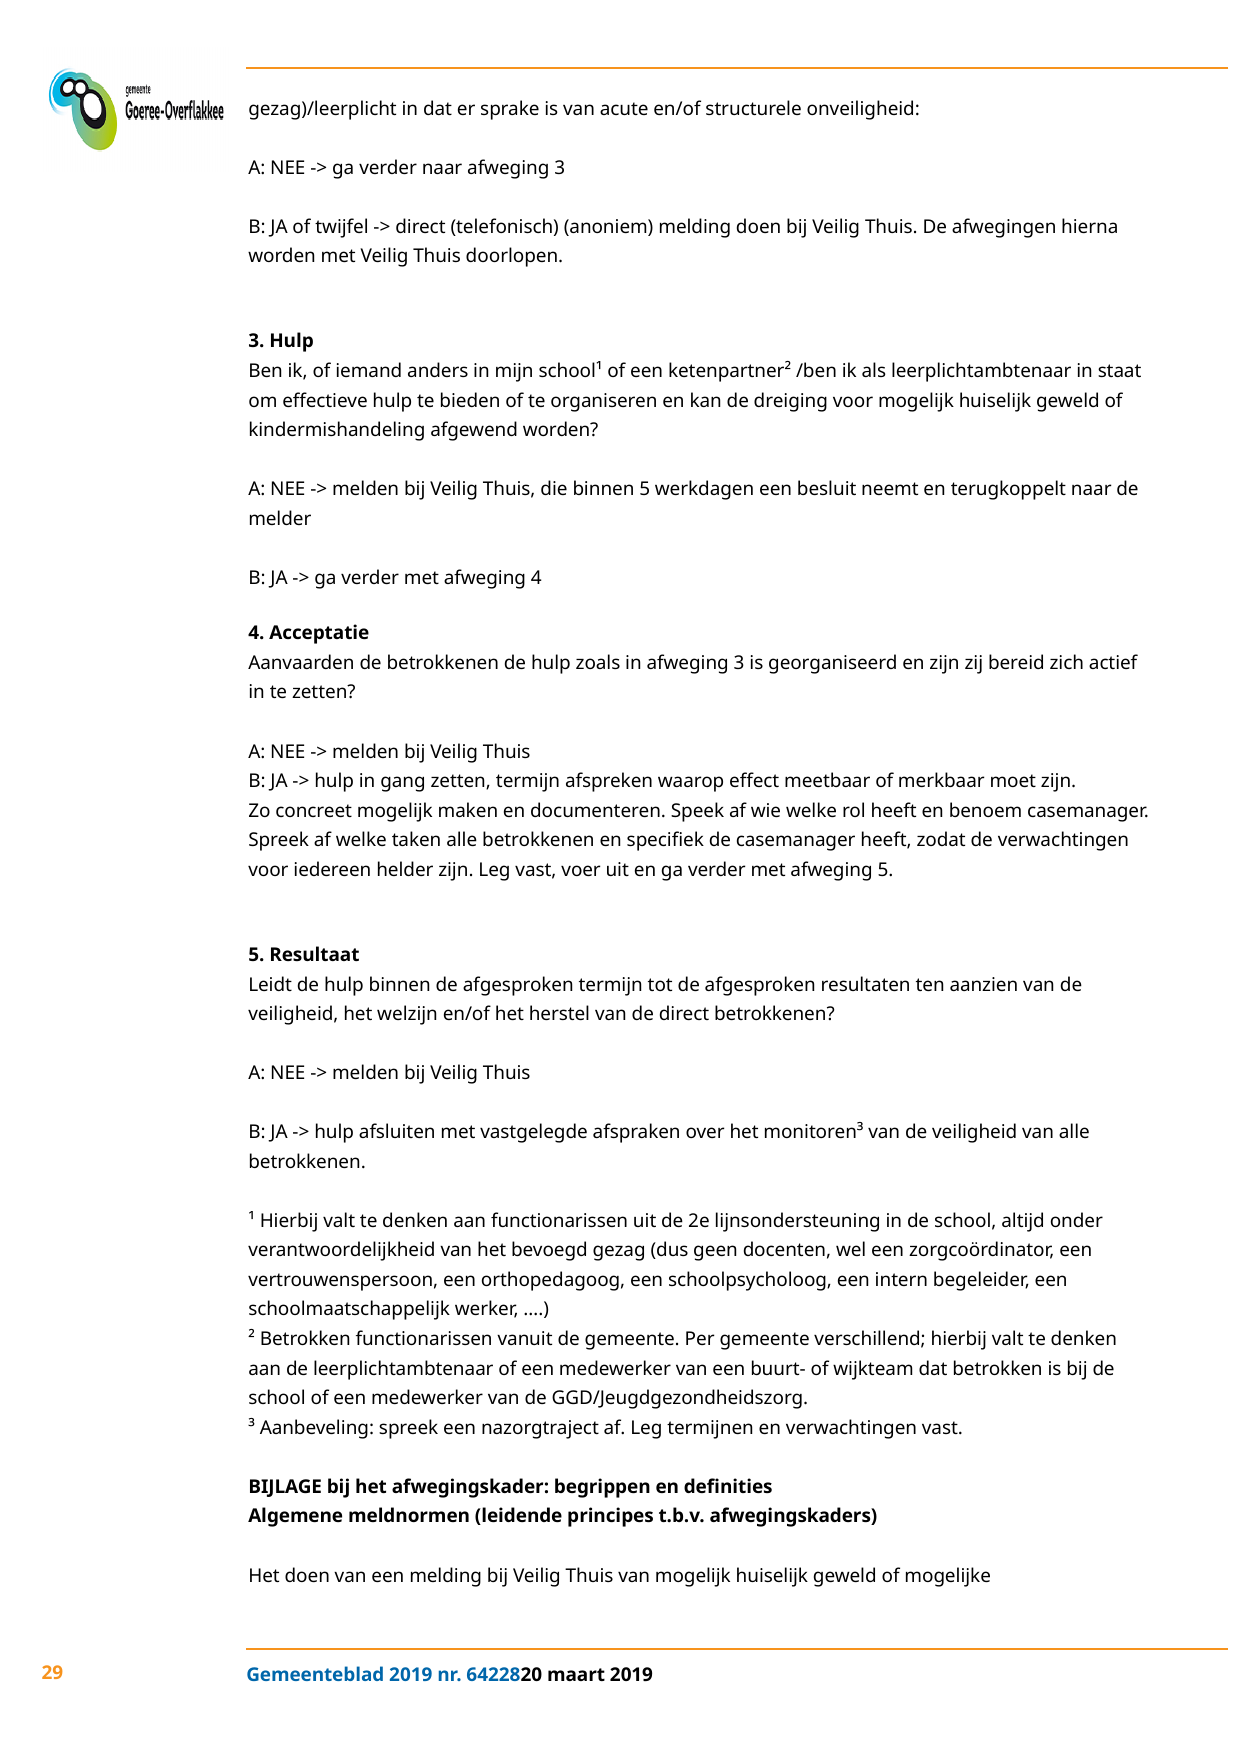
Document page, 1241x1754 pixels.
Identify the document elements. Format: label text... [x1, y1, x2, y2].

table_cell 4. Acceptatie Aanvaarden de betrokkenen de hulp zoals in afweging 3 is georganiseerd en zijn zij bereid zich actief in te zetten? A: NEE -> melden bij Veilig Thuis B: JA -> hulp in gang zetten, termijn afspreken waarop effect meetbaar of merkbaar moet zijn. Zo concreet mogelijk maken en documenteren. Speek af wie welke rol heeft en benoem casemanager. Spreek af welke taken alle betrokkenen en specifiek de casemanager heeft, zodat de verwachtingen voor iedereen helder zijn. Leg vast, voer uit en ga verder met afweging 5. [248, 620, 1152, 912]
picture [41, 47, 231, 172]
text Algemene meldnormen (leidende principes t.b.v. afwegingskaders) [248, 1503, 1152, 1528]
table_cell gezag)/leerplicht in dat er sprake is van acute en/of structurele onveiligheid: A: NEE -> ga verder naar afweging 3 B: JA of twijfel -> direct (telefonisch) (anoniem) melding doen bij Veilig Thuis. De afwegingen hierna worden met Veilig Thuis doorlopen. [248, 95, 1152, 298]
text Het doen van een melding bij Veilig Thuis van mogelijk huiselijk geweld of mogelijke [248, 1562, 1152, 1587]
table_cell 5. Resultaat Leidt de hulp binnen de afgesproken termijn tot de afgesproken resultaten ten aanzien van de veiligheid, het welzijn en/of het herstel van de direct betrokkenen? A: NEE -> melden bij Veilig Thuis B: JA -> hulp afsluiten met vastgelegde afspraken over het monitoren³ van de veiligheid van alle betrokkenen. [248, 912, 1152, 1203]
text ³ Aanbeveling: spreek een nazorgtraject af. Leg termijnen en verwachtingen vast. [248, 1414, 1152, 1439]
text ¹ Hierbij valt te denken aan functionarissen uit de 2e lijnsondersteuning in de school, altijd onder verantwoordelijkheid van het bevoegd gezag (dus geen docenten, wel een zorgcoördinator, een vertrouwenspersoon, een orthopedagoog, een schoolpsycholoog, een intern begeleider, een schoolmaatschappelijk werker, ….) [248, 1207, 1152, 1321]
text BIJLAGE bij het afwegingskader: begrippen en definities [248, 1473, 1152, 1499]
table_cell 3. Hulp Ben ik, of iemand anders in mijn school¹ of een ketenpartner² /ben ik als leerplichtambtenaar in staat om effectieve hulp te bieden of te organiseren en kan de dreiging voor mogelijk huiselijk geweld of kindermishandeling afgewend worden? A: NEE -> melden bij Veilig Thuis, die binnen 5 werkdagen een besluit neemt en terugkoppelt naar de melder B: JA -> ga verder met afweging 4 [248, 298, 1152, 619]
text ² Betrokken functionarissen vanuit de gemeente. Per gemeente verschillend; hierbij valt te denken aan de leerplichtambtenaar of een medewerker van een buurt- of wijkteam dat betrokken is bij de school of een medewerker van de GGD/Jeugdgezondheidszorg. [248, 1325, 1152, 1410]
